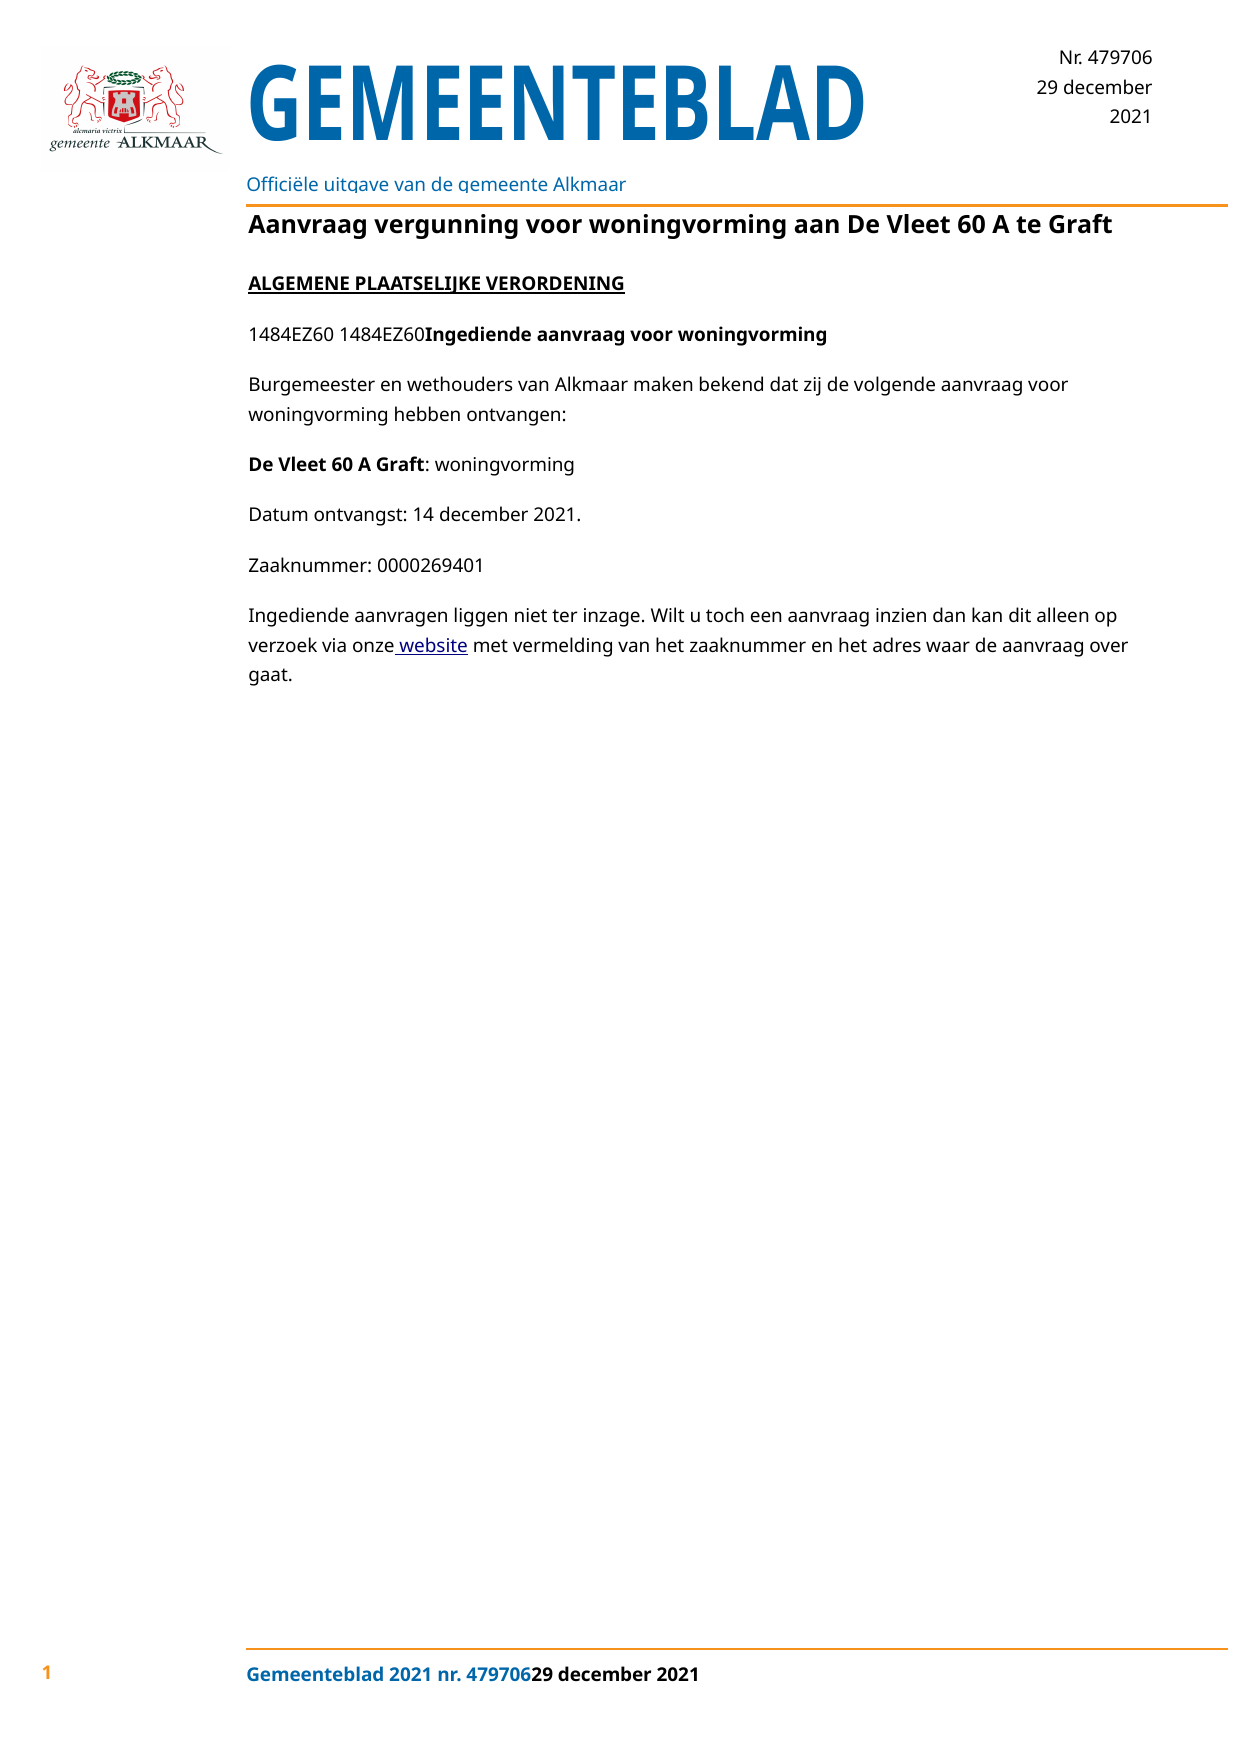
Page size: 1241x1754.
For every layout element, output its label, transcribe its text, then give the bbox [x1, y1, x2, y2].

text 1484EZ60 1484EZ60Ingediende aanvraag voor woningvorming [248, 321, 1152, 346]
text De Vleet 60 A Graft: woningvorming [248, 451, 1152, 477]
text Datum ontvangst: 14 december 2021. [248, 502, 1152, 527]
text ALGEMENE PLAATSELIJKE VERORDENING [248, 270, 1152, 296]
text Zaaknummer: 0000269401 [248, 552, 1152, 578]
text Burgemeester en wethouders van Alkmaar maken bekend dat zij de volgende aanvraag voor woningvorming hebben ontvangen: [248, 371, 1152, 426]
picture [41, 47, 231, 172]
text Aanvraag vergunning voor woningvorming aan De Vleet 60 A te Graft [248, 207, 1152, 241]
text Ingediende aanvragen liggen niet ter inzage. Wilt u toch een aanvraag inzien dan kan dit alleen op verzoek via onze website met vermelding van het zaaknummer en het adres waar de aanvraag over gaat. [248, 602, 1152, 687]
